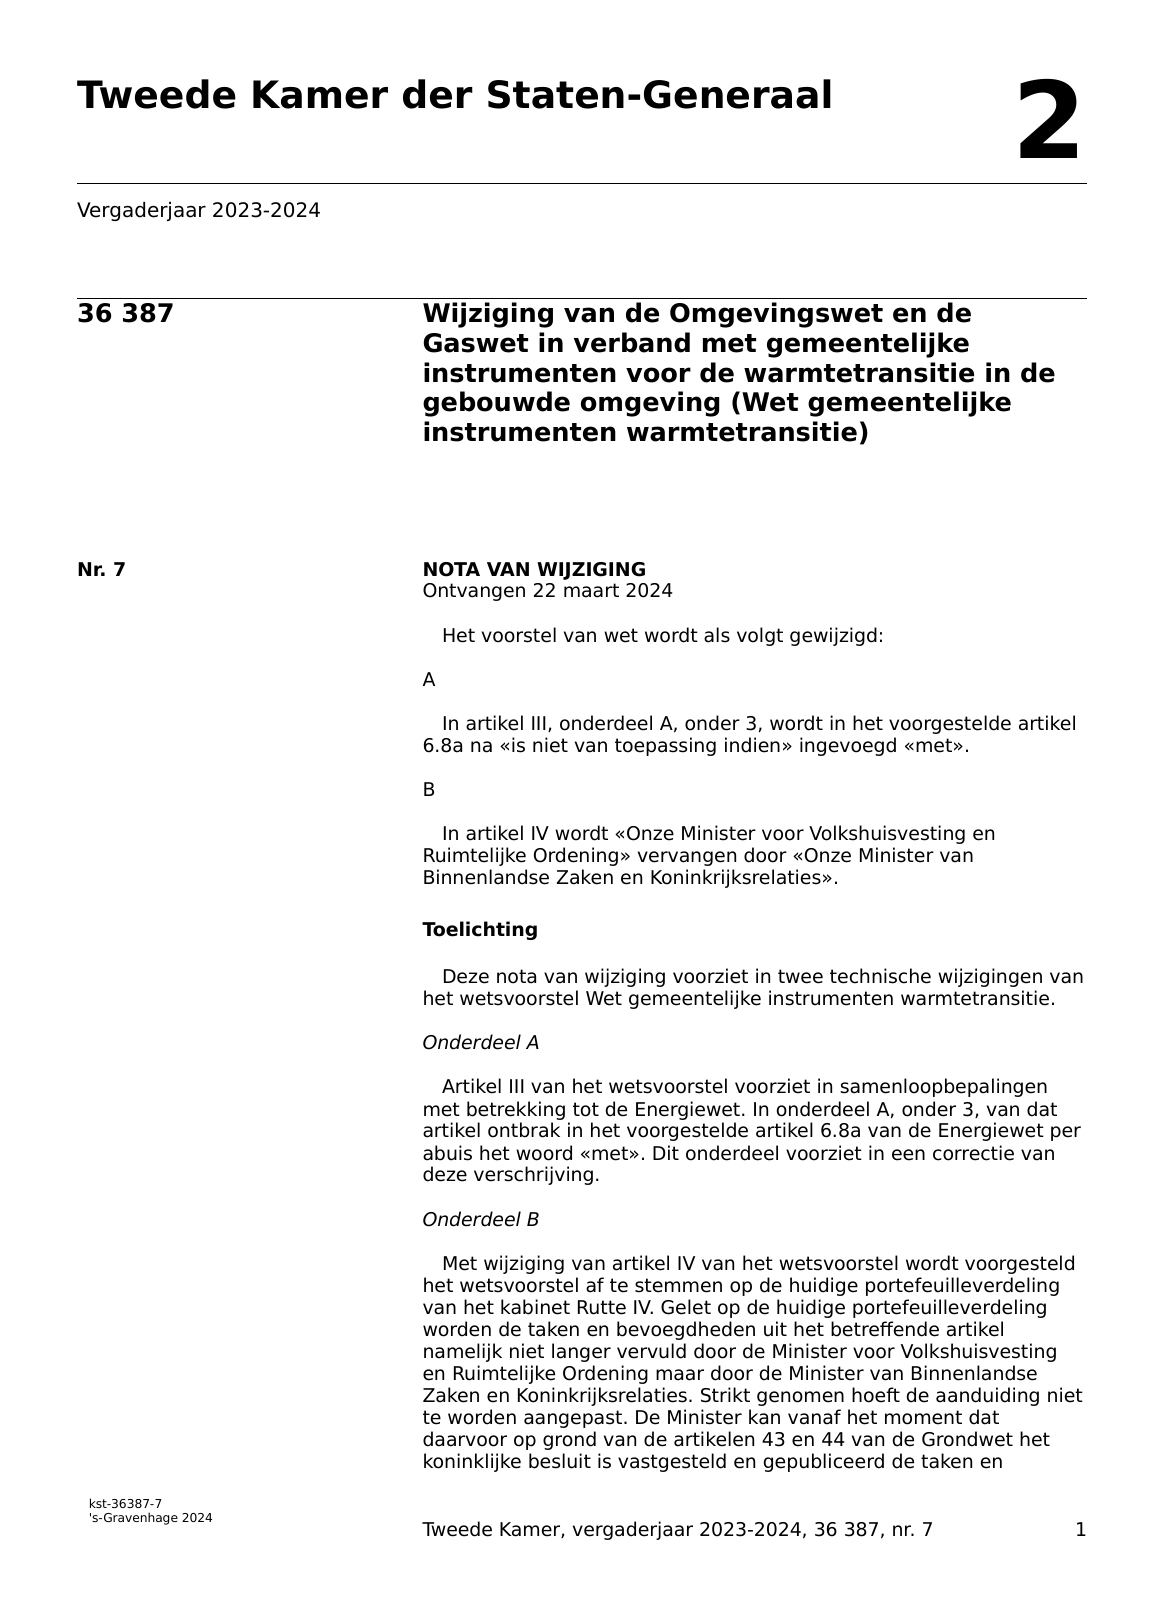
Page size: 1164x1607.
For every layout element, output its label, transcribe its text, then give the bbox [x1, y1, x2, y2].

text Ontvangen 22 maart 2024 [422, 580, 1087, 602]
table_cell Vergaderjaar 2023-2024 [77, 184, 1087, 298]
subtitle Nr. 7 NOTA VAN WIJZIGING [77, 558, 1087, 580]
text In artikel IV wordt «Onze Minister voor Volkshuisvesting en Ruimtelijke Ordening» vervangen door «Onze Minister van Binnenlandse Zaken en Koninkrijksrelaties». [422, 823, 1087, 889]
text Het voorstel van wet wordt als volgt gewijzigd: [422, 624, 1087, 647]
text Artikel III van het wetsvoorstel voorziet in samenloopbepalingen met betrekking tot de Energiewet. In onderdeel A, onder 3, van dat artikel ontbrak in het voorgestelde artikel 6.8a van de Energiewet per abuis het woord «met». Dit onderdeel voorziet in een correctie van deze verschrijving. [422, 1076, 1087, 1186]
table_header Tweede Kamer der Staten-Generaal [77, 59, 886, 183]
subtitle Onderdeel B [422, 1208, 1087, 1231]
text Met wijziging van artikel IV van het wetsvoorstel wordt voorgesteld het wetsvoorstel af te stemmen op de huidige portefeuilleverdeling van het kabinet Rutte IV. Gelet op de huidige portefeuilleverdeling worden de taken en bevoegdheden uit het betreffende artikel namelijk niet langer vervuld door de Minister voor Volkshuisvesting en Ruimtelijke Ordening maar door de Minister van Binnenlandse Zaken en Koninkrijksrelaties. Strikt genomen hoeft de aanduiding niet te worden aangepast. De Minister kan vanaf het moment dat daarvoor op grond van de artikelen 43 en 44 van de Grondwet het koninklijke besluit is vastgesteld en gepubliceerd de taken en [422, 1253, 1087, 1472]
text 's-Gravenhage 2024 [88, 1511, 323, 1525]
text Deze nota van wijziging voorziet in twee technische wijzigingen van het wetsvoorstel Wet gemeentelijke instrumenten warmtetransitie. [422, 966, 1087, 1010]
subtitle B [422, 779, 1087, 801]
subtitle Onderdeel A [422, 1032, 1087, 1054]
table_header 2 [886, 59, 1087, 183]
subtitle Toelichting [422, 919, 1087, 941]
text kst-36387-7 [88, 1497, 323, 1511]
subtitle A [422, 669, 1087, 691]
text In artikel III, onderdeel A, onder 3, wordt in het voorgestelde artikel 6.8a na «is niet van toepassing indien» ingevoegd «met». [422, 713, 1087, 757]
subtitle 36 387 Wijziging van de Omgevingswet en de Gaswet in verband met gemeentelijke instrumenten voor de warmtetransitie in de gebouwde omgeving (Wet gemeentelijke instrumenten warmtetransitie) [77, 299, 1087, 447]
